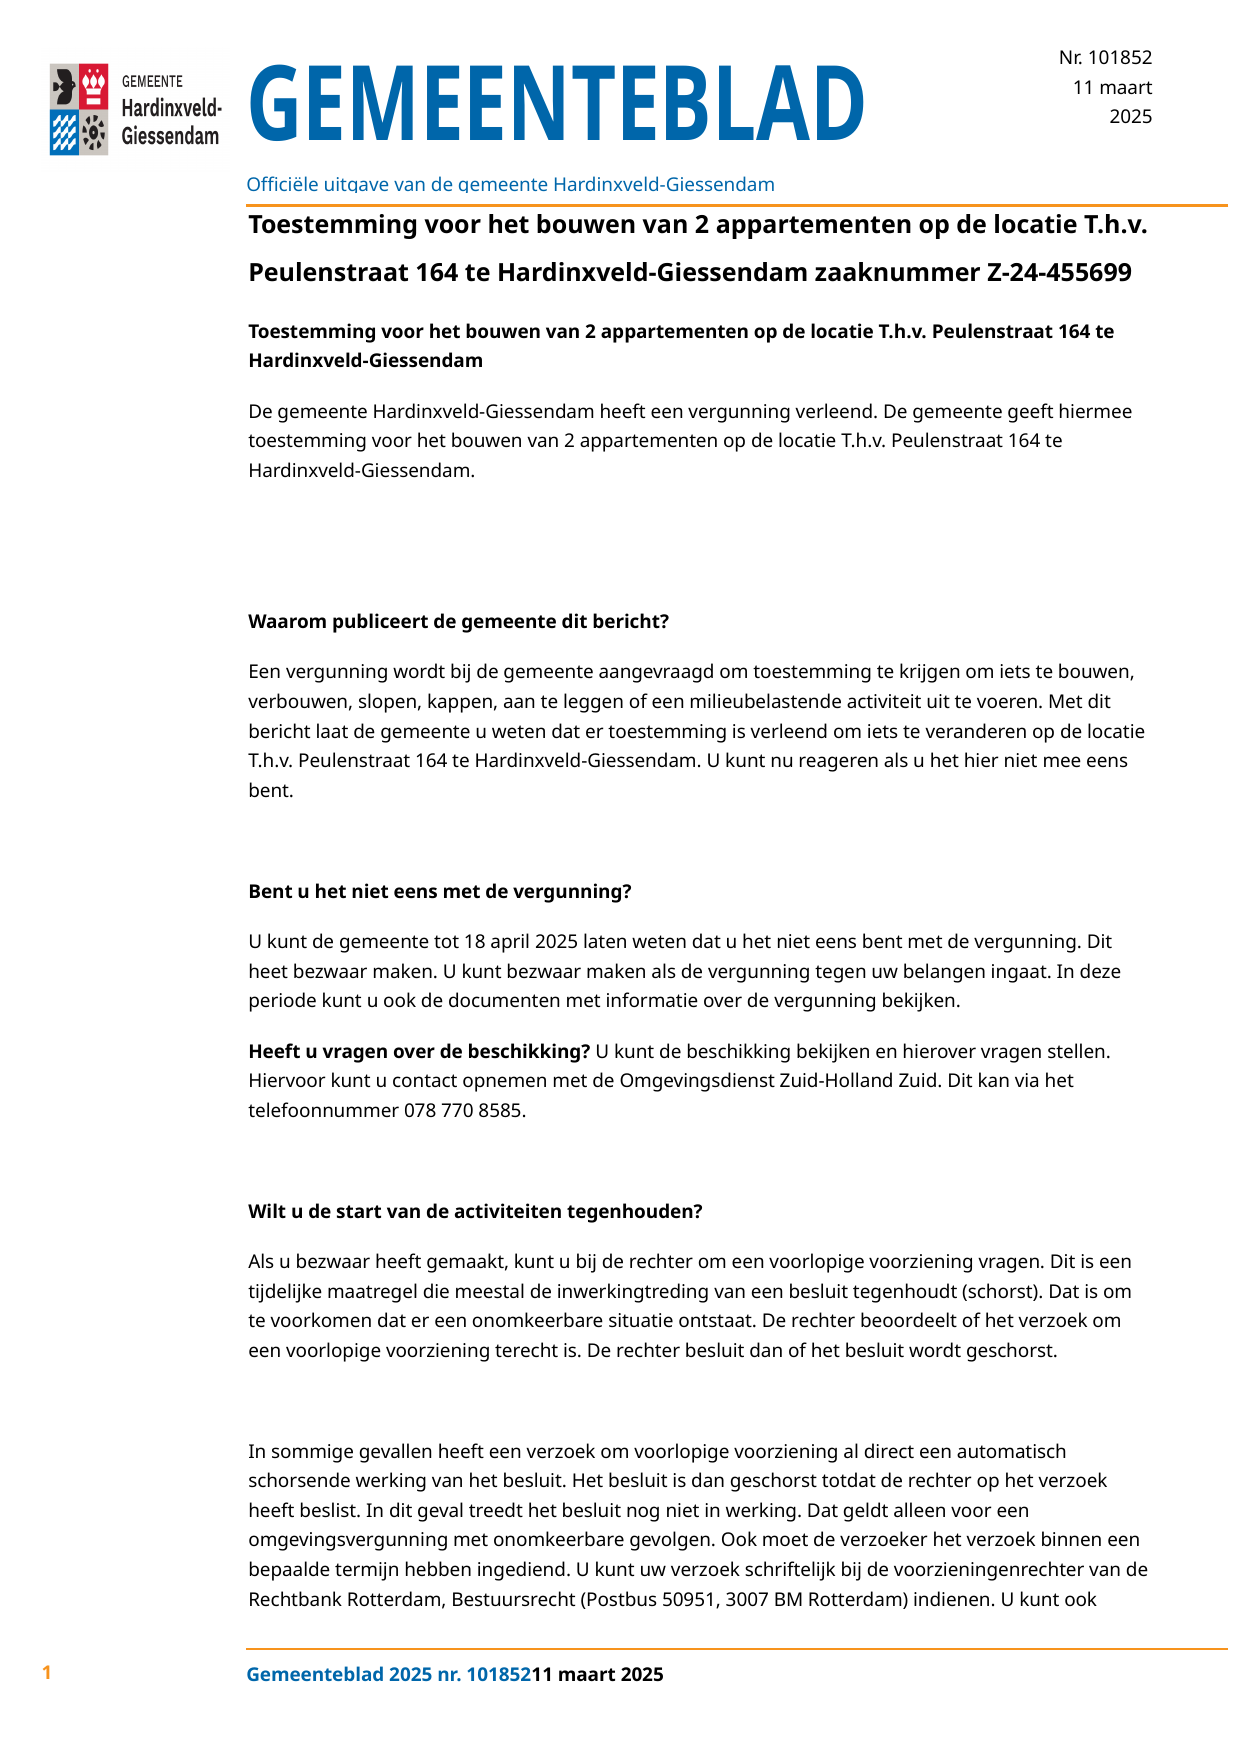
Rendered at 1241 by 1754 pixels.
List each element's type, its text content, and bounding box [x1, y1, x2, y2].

text U kunt de gemeente tot 18 april 2025 laten weten dat u het niet eens bent met de vergunning. Dit heet bezwaar maken. U kunt bezwaar maken als de vergunning tegen uw belangen ingaat. In deze periode kunt u ook de documenten met informatie over de vergunning bekijken. [248, 928, 1152, 1013]
text Toestemming voor het bouwen van 2 appartementen op de locatie T.h.v. Peulenstraat 164 te Hardinxveld-Giessendam [248, 318, 1152, 373]
text Wilt u de start van de activiteiten tegenhouden? [248, 1198, 1152, 1224]
text Bent u het niet eens met de vergunning? [248, 878, 1152, 904]
text In sommige gevallen heeft een verzoek om voorlopige voorziening al direct een automatisch schorsende werking van het besluit. Het besluit is dan geschorst totdat de rechter op het verzoek heeft beslist. In dit geval treedt het besluit nog niet in werking. Dat geldt alleen voor een omgevingsvergunning met onomkeerbare gevolgen. Ook moet de verzoeker het verzoek binnen een bepaalde termijn hebben ingediend. U kunt uw verzoek schriftelijk bij de voorzieningenrechter van de Rechtbank Rotterdam, Bestuursrecht (Postbus 50951, 3007 BM Rotterdam) indienen. U kunt ook [248, 1438, 1152, 1612]
text Heeft u vragen over de beschikking? U kunt de beschikking bekijken en hierover vragen stellen. Hiervoor kunt u contact opnemen met de Omgevingsdienst Zuid-Holland Zuid. Dit kan via het telefoonnummer 078 770 8585. [248, 1038, 1152, 1123]
text Waarom publiceert de gemeente dit bericht? [248, 608, 1152, 634]
text Een vergunning wordt bij de gemeente aangevraagd om toestemming te krijgen om iets te bouwen, verbouwen, slopen, kappen, aan te leggen of een milieubelastende activiteit uit te voeren. Met dit bericht laat de gemeente u weten dat er toestemming is verleend om iets te veranderen op de locatie T.h.v. Peulenstraat 164 te Hardinxveld-Giessendam. U kunt nu reageren als u het hier niet mee eens bent. [248, 659, 1152, 803]
text Als u bezwaar heeft gemaakt, kunt u bij de rechter om een voorlopige voorziening vragen. Dit is een tijdelijke maatregel die meestal de inwerkingtreding van een besluit tegenhoudt (schorst). Dat is om te voorkomen dat er een onomkeerbare situatie ontstaat. De rechter beoordeelt of het verzoek om een voorlopige voorziening terecht is. De rechter besluit dan of het besluit wordt geschorst. [248, 1248, 1152, 1363]
text Toestemming voor het bouwen van 2 appartementen op de locatie T.h.v. Peulenstraat 164 te Hardinxveld-Giessendam zaaknummer Z-24-455699 [248, 207, 1152, 288]
text De gemeente Hardinxveld-Giessendam heeft een vergunning verleend. De gemeente geeft hiermee toestemming voor het bouwen van 2 appartementen op de locatie T.h.v. Peulenstraat 164 te Hardinxveld-Giessendam. [248, 398, 1152, 483]
picture [41, 47, 231, 172]
